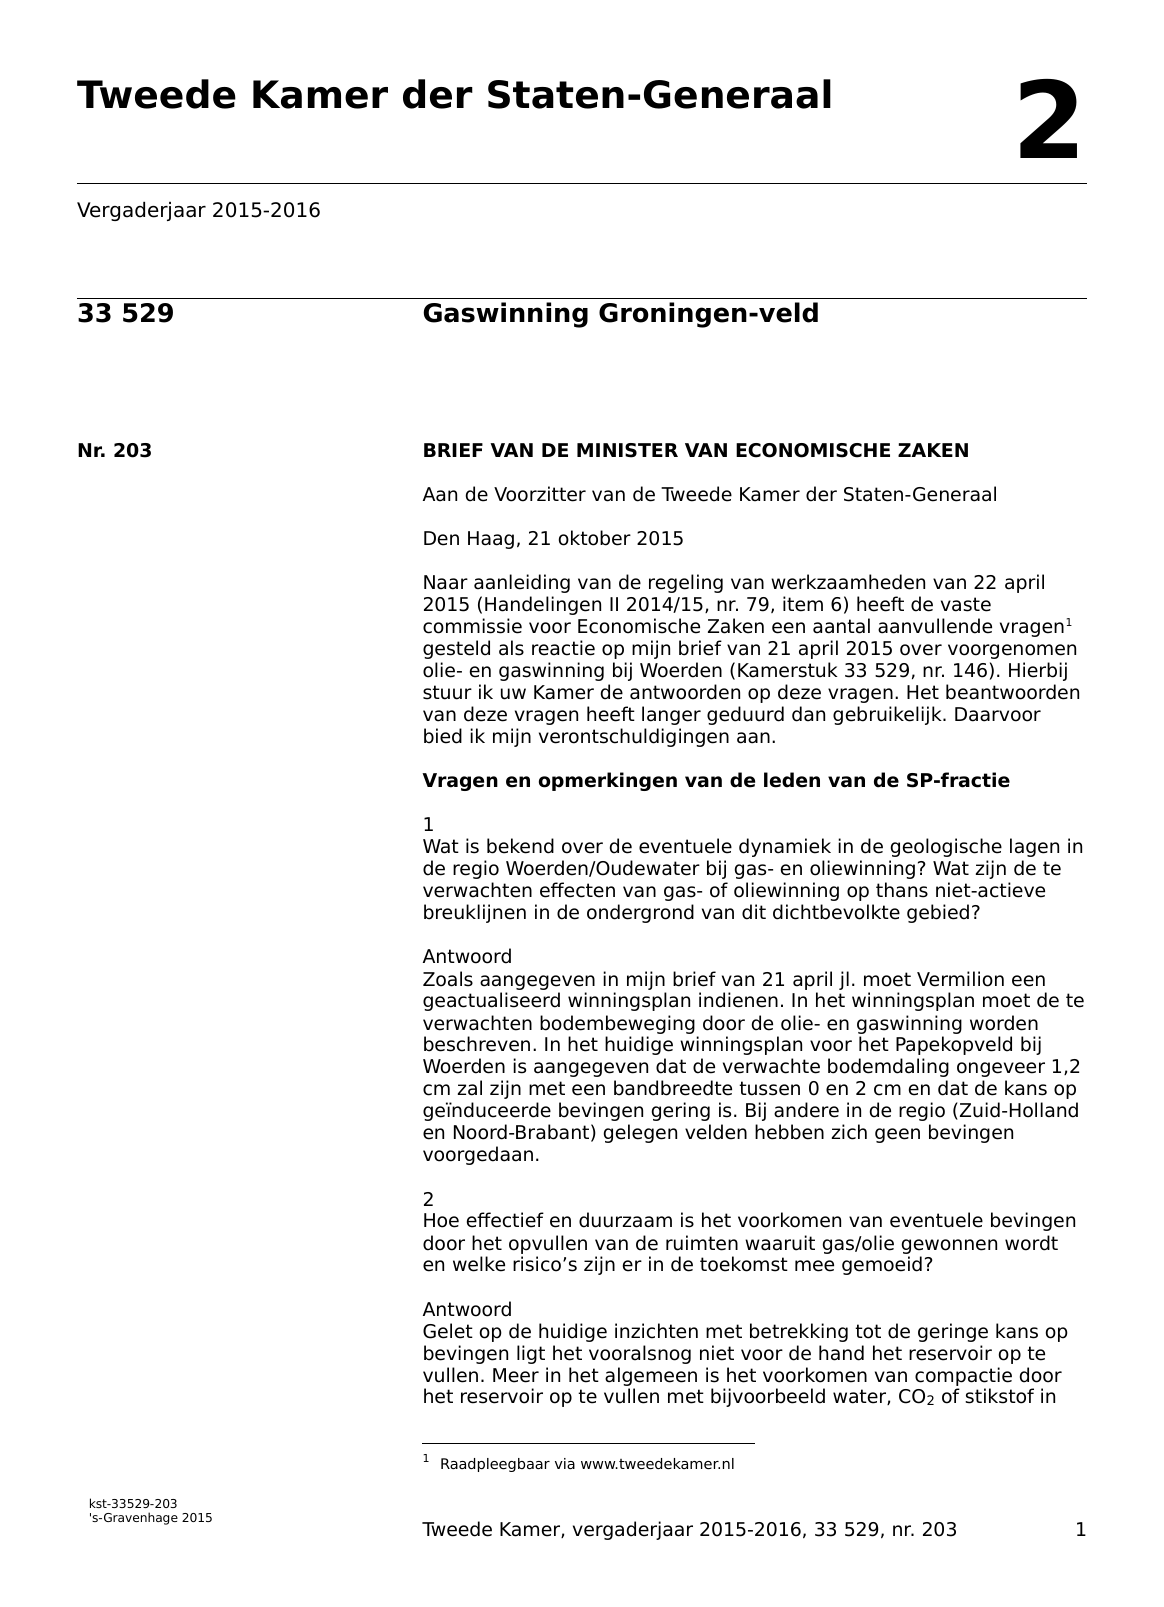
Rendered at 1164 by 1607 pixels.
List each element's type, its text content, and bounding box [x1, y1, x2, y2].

text 2 [422, 1188, 1087, 1210]
text 1 [422, 814, 1087, 836]
subtitle Vragen en opmerkingen van de leden van de SP-fractie [422, 770, 1087, 792]
text Aan de Voorzitter van de Tweede Kamer der Staten-Generaal [422, 484, 1087, 506]
text Zoals aangegeven in mijn brief van 21 april jl. moet Vermilion een geactualiseerd winningsplan indienen. In het winningsplan moet de te verwachten bodembeweging door de olie- en gaswinning worden beschreven. In het huidige winningsplan voor het Papekopveld bij Woerden is aangegeven dat de verwachte bodemdaling ongeveer 1,2 cm zal zijn met een bandbreedte tussen 0 en 2 cm en dat de kans op geïnduceerde bevingen gering is. Bij andere in de regio (Zuid-Holland en Noord-Brabant) gelegen velden hebben zich geen bevingen voorgedaan. [422, 968, 1087, 1166]
subtitle 33 529 Gaswinning Groningen-veld [77, 299, 1087, 329]
text Raadpleegbaar via www.tweedekamer.nl [422, 1452, 1087, 1474]
text Den Haag, 21 oktober 2015 [422, 528, 1087, 550]
text Naar aanleiding van de regeling van werkzaamheden van 22 april 2015 (Handelingen II 2014/15, nr. 79, item 6) heeft de vaste commissie voor Economische Zaken een aantal aanvullende vragen gesteld als reactie op mijn brief van 21 april 2015 over voorgenomen olie- en gaswinning bij Woerden (Kamerstuk 33 529, nr. 146). Hierbij stuur ik uw Kamer de antwoorden op deze vragen. Het beantwoorden van deze vragen heeft langer geduurd dan gebruikelijk. Daarvoor bied ik mijn verontschuldigingen aan. [422, 572, 1087, 748]
text Gelet op de huidige inzichten met betrekking tot de geringe kans op bevingen ligt het vooralsnog niet voor de hand het reservoir op te vullen. Meer in het algemeen is het voorkomen van compactie door het reservoir op te vullen met bijvoorbeeld water, CO2 of stikstof in [422, 1321, 1087, 1408]
text Antwoord [422, 1298, 1087, 1321]
text Hoe effectief en duurzaam is het voorkomen van eventuele bevingen door het opvullen van de ruimten waaruit gas/olie gewonnen wordt en welke risico’s zijn er in de toekomst mee gemoeid? [422, 1210, 1087, 1276]
text 's-Gravenhage 2015 [88, 1511, 323, 1525]
text Wat is bekend over de eventuele dynamiek in de geologische lagen in de regio Woerden/Oudewater bij gas- en oliewinning? Wat zijn de te verwachten effecten van gas- of oliewinning op thans niet-actieve breuklijnen in de ondergrond van dit dichtbevolkte gebied? [422, 836, 1087, 924]
text Antwoord [422, 946, 1087, 968]
subtitle Nr. 203 BRIEF VAN DE MINISTER VAN ECONOMISCHE ZAKEN [77, 440, 1087, 462]
table_cell Vergaderjaar 2015-2016 [77, 184, 1087, 298]
table_header Tweede Kamer der Staten-Generaal [77, 59, 886, 183]
table_header 2 [886, 59, 1087, 183]
text kst-33529-203 [88, 1497, 323, 1511]
